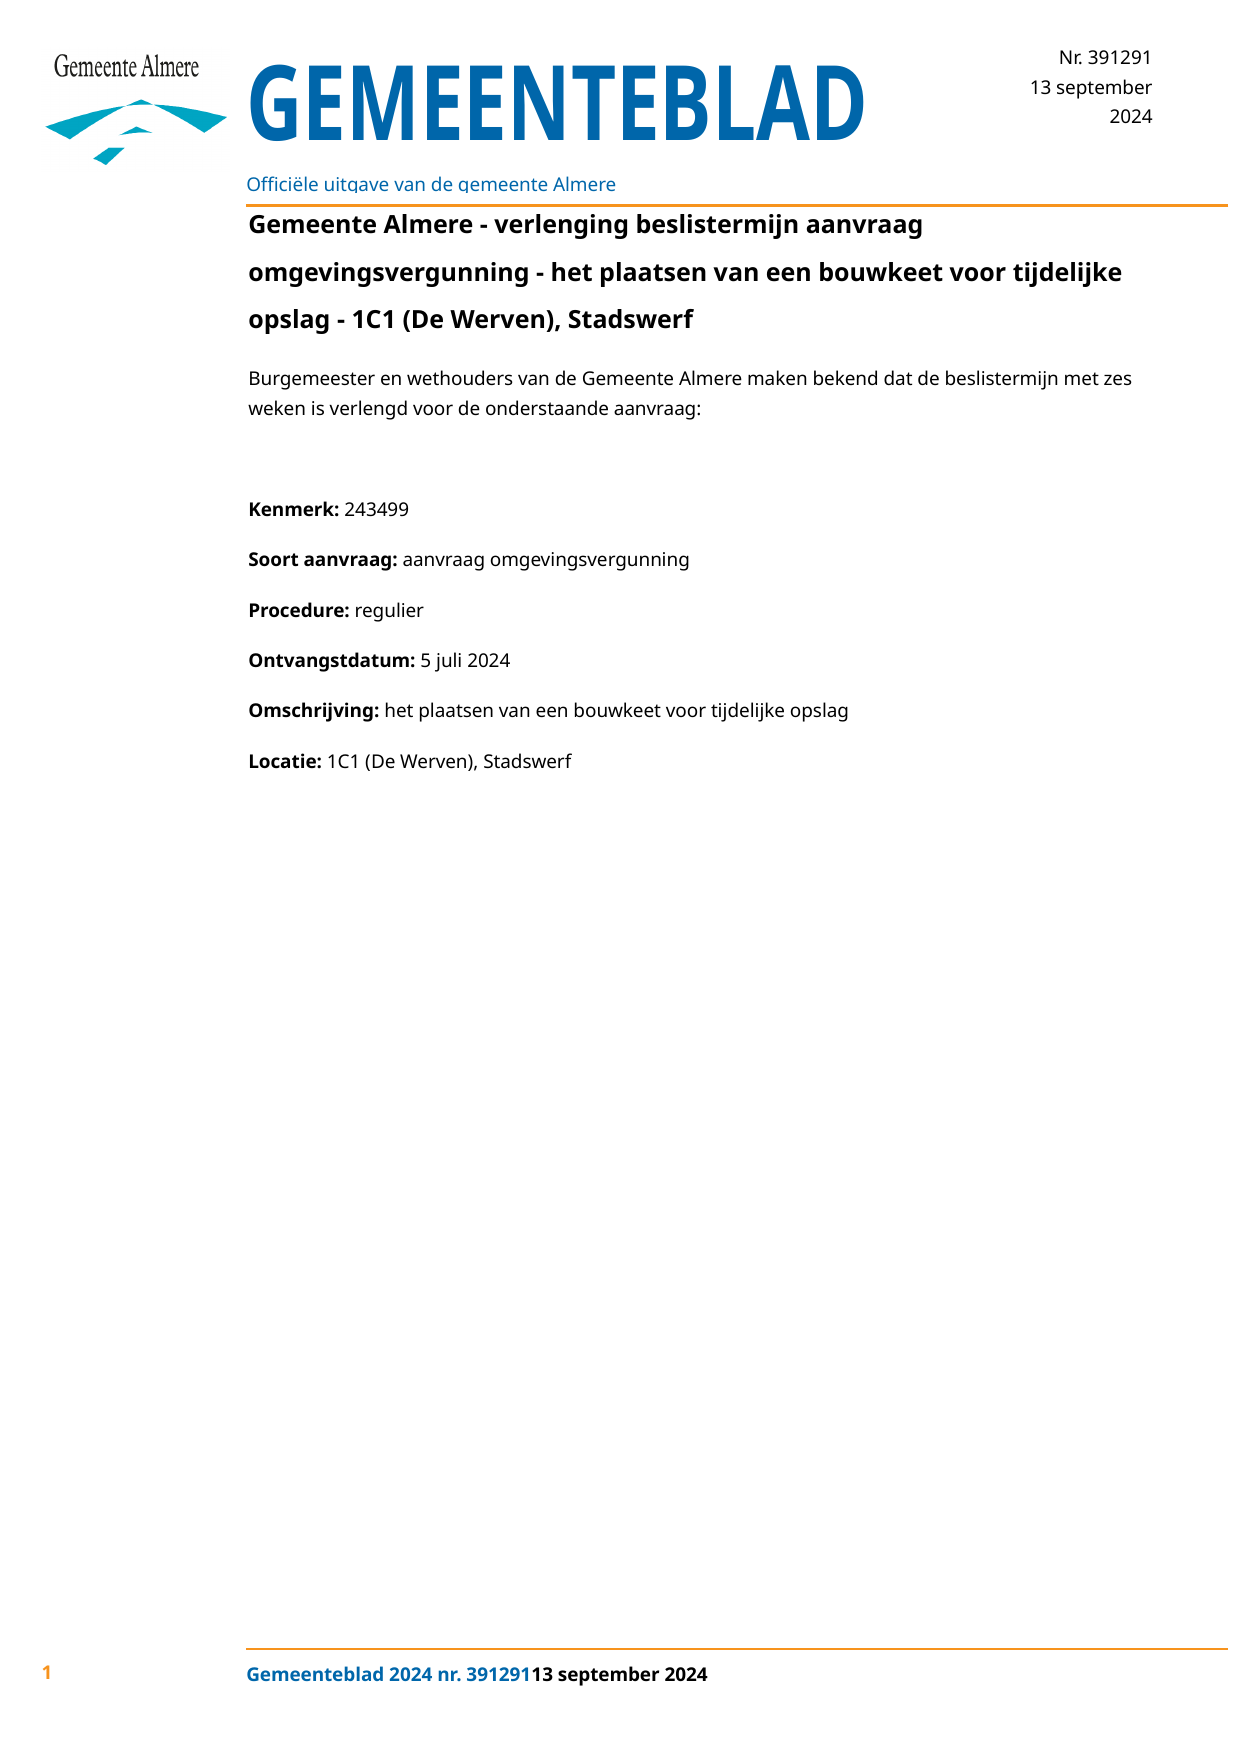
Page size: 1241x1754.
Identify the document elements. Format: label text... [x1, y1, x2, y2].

text Omschrijving: het plaatsen van een bouwkeet voor tijdelijke opslag [248, 698, 1152, 723]
text Soort aanvraag: aanvraag omgevingsvergunning [248, 546, 1152, 572]
text Ontvangstdatum: 5 juli 2024 [248, 647, 1152, 673]
picture [41, 47, 231, 172]
text Burgemeester en wethouders van de Gemeente Almere maken bekend dat de beslistermijn met zes weken is verlengd voor de onderstaande aanvraag: [248, 366, 1152, 421]
text Locatie: 1C1 (De Werven), Stadswerf [248, 748, 1152, 774]
text Gemeente Almere - verlenging beslistermijn aanvraag omgevingsvergunning - het plaatsen van een bouwkeet voor tijdelijke opslag - 1C1 (De Werven), Stadswerf [248, 207, 1152, 336]
text Procedure: regulier [248, 597, 1152, 622]
text Kenmerk: 243499 [248, 496, 1152, 522]
